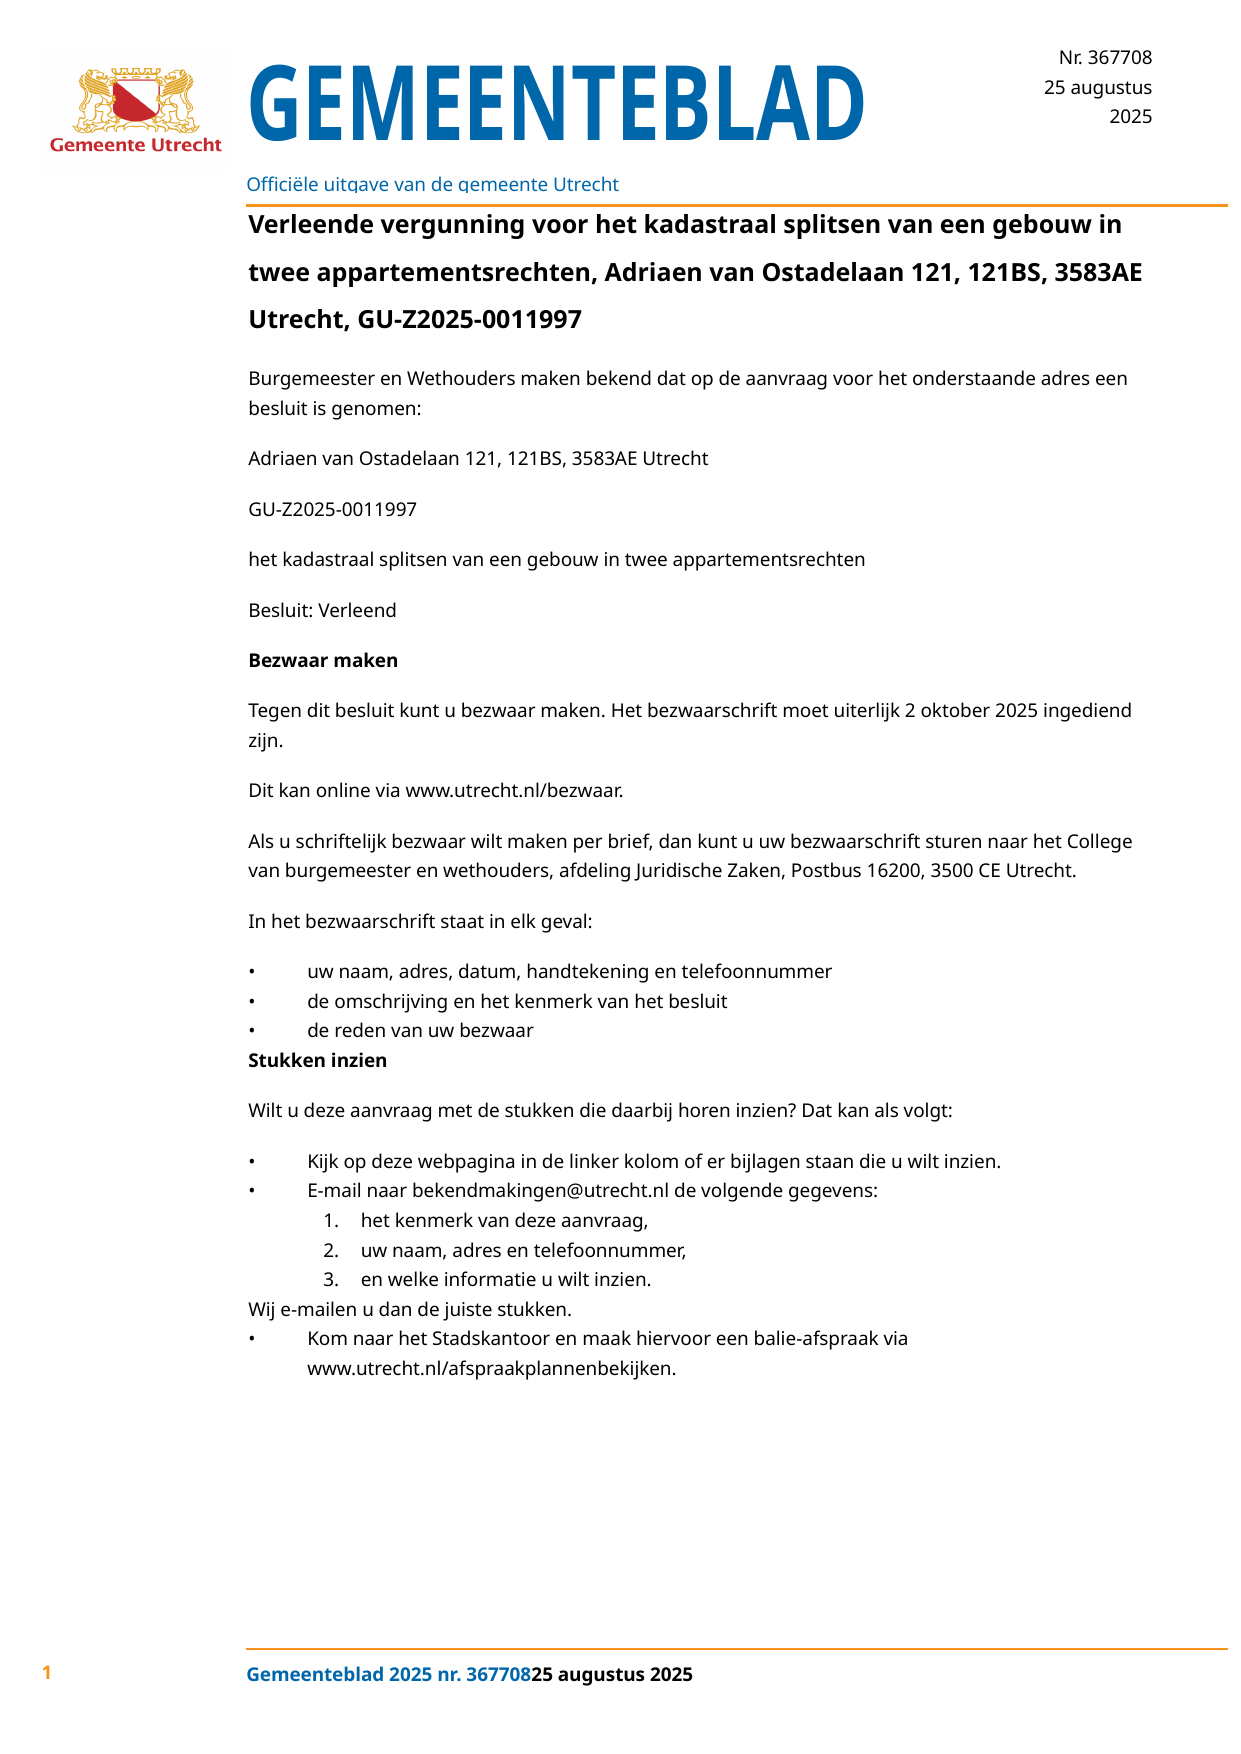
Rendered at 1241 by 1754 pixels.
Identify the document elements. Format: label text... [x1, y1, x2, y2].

text Wij e-mailen u dan de juiste stukken. [248, 1296, 1152, 1322]
text Verleende vergunning voor het kadastraal splitsen van een gebouw in twee appartementsrechten, Adriaen van Ostadelaan 121, 121BS, 3583AE Utrecht, GU-Z2025-0011997 [248, 207, 1152, 336]
text Besluit: Verleend [248, 597, 1152, 622]
list en welke informatie u wilt inzien. [323, 1266, 1152, 1292]
list uw naam, adres en telefoonnummer, [323, 1237, 1152, 1262]
text GU-Z2025-0011997 [248, 496, 1152, 522]
picture [41, 47, 231, 172]
text Bezwaar maken [248, 647, 1152, 673]
text Tegen dit besluit kunt u bezwaar maken. Het bezwaarschrift moet uiterlijk 2 oktober 2025 ingediend zijn. [248, 698, 1152, 753]
list Kijk op deze webpagina in de linker kolom of er bijlagen staan die u wilt inzien. [248, 1148, 1152, 1174]
list E-mail naar bekendmakingen@utrecht.nl de volgende gegevens: [248, 1178, 1152, 1203]
text Adriaen van Ostadelaan 121, 121BS, 3583AE Utrecht [248, 446, 1152, 471]
list Kom naar het Stadskantoor en maak hiervoor een balie-afspraak via www.utrecht.nl/afspraakplannenbekijken. [248, 1326, 1152, 1381]
text Stukken inzien [248, 1047, 1152, 1073]
text Wilt u deze aanvraag met de stukken die daarbij horen inzien? Dat kan als volgt: [248, 1098, 1152, 1123]
list het kenmerk van deze aanvraag, [323, 1207, 1152, 1233]
text het kadastraal splitsen van een gebouw in twee appartementsrechten [248, 546, 1152, 572]
list de reden van uw bezwaar [248, 1018, 1152, 1043]
text Burgemeester en Wethouders maken bekend dat op de aanvraag voor het onderstaande adres een besluit is genomen: [248, 366, 1152, 421]
list uw naam, adres, datum, handtekening en telefoonnummer [248, 958, 1152, 984]
text In het bezwaarschrift staat in elk geval: [248, 908, 1152, 934]
list de omschrijving en het kenmerk van het besluit [248, 988, 1152, 1014]
text Als u schriftelijk bezwaar wilt maken per brief, dan kunt u uw bezwaarschrift sturen naar het College van burgemeester en wethouders, afdeling Juridische Zaken, Postbus 16200, 3500 CE Utrecht. [248, 828, 1152, 883]
text Dit kan online via www.utrecht.nl/bezwaar. [248, 778, 1152, 803]
